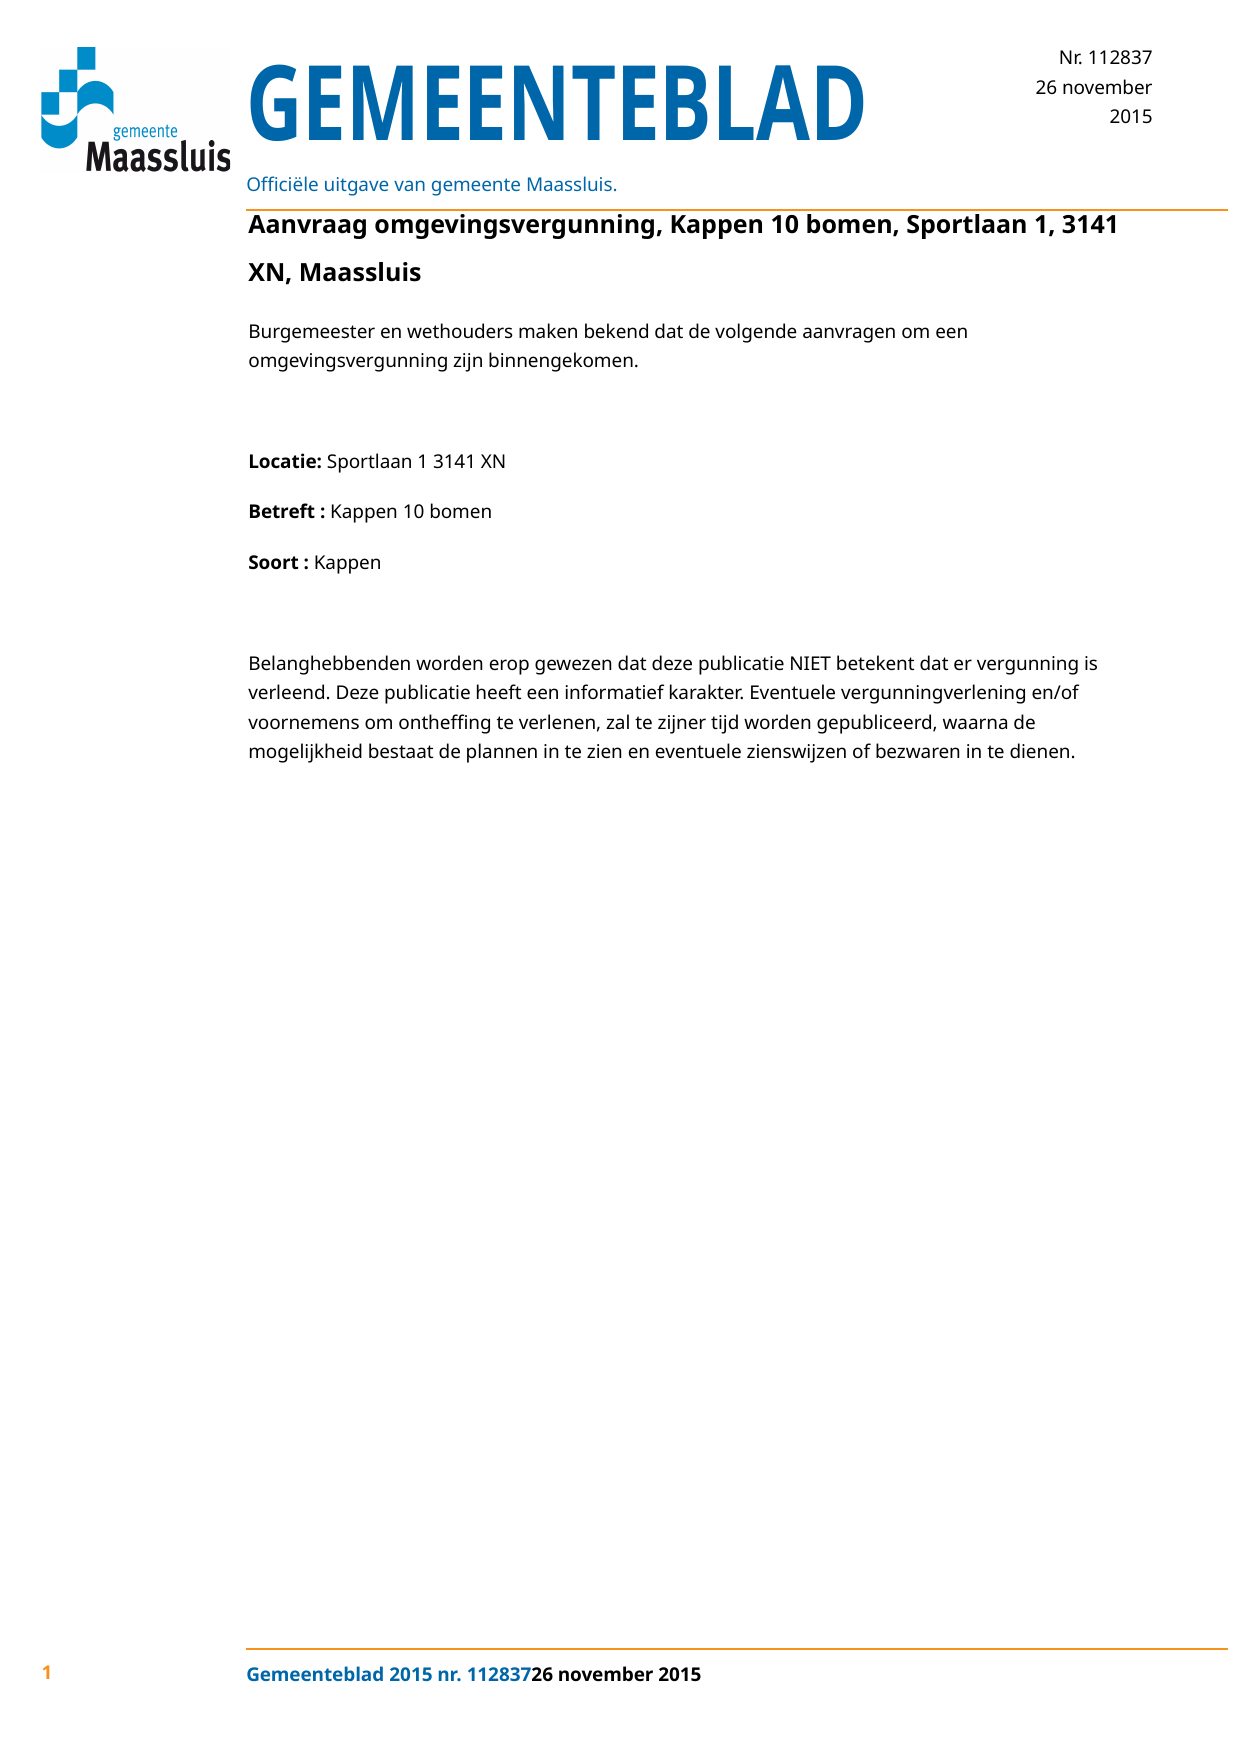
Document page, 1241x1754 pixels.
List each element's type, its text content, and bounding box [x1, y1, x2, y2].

text Soort : Kappen [248, 549, 1152, 575]
text Burgemeester en wethouders maken bekend dat de volgende aanvragen om een omgevingsvergunning zijn binnengekomen. [248, 318, 1152, 373]
text Aanvraag omgevingsvergunning, Kappen 10 bomen, Sportlaan 1, 3141 XN, Maassluis [248, 211, 1152, 288]
text Belanghebbenden worden erop gewezen dat deze publicatie NIET betekent dat er vergunning is verleend. Deze publicatie heeft een informatief karakter. Eventuele vergunningverlening en/of voornemens om ontheffing te verlenen, zal te zijner tijd worden gepubliceerd, waarna de mogelijkheid bestaat de plannen in te zien en eventuele zienswijzen of bezwaren in te dienen. [248, 650, 1152, 764]
picture [41, 47, 77, 92]
picture [41, 47, 231, 172]
text Locatie: Sportlaan 1 3141 XN [248, 448, 1152, 474]
text Betreft : Kappen 10 bomen [248, 499, 1152, 524]
